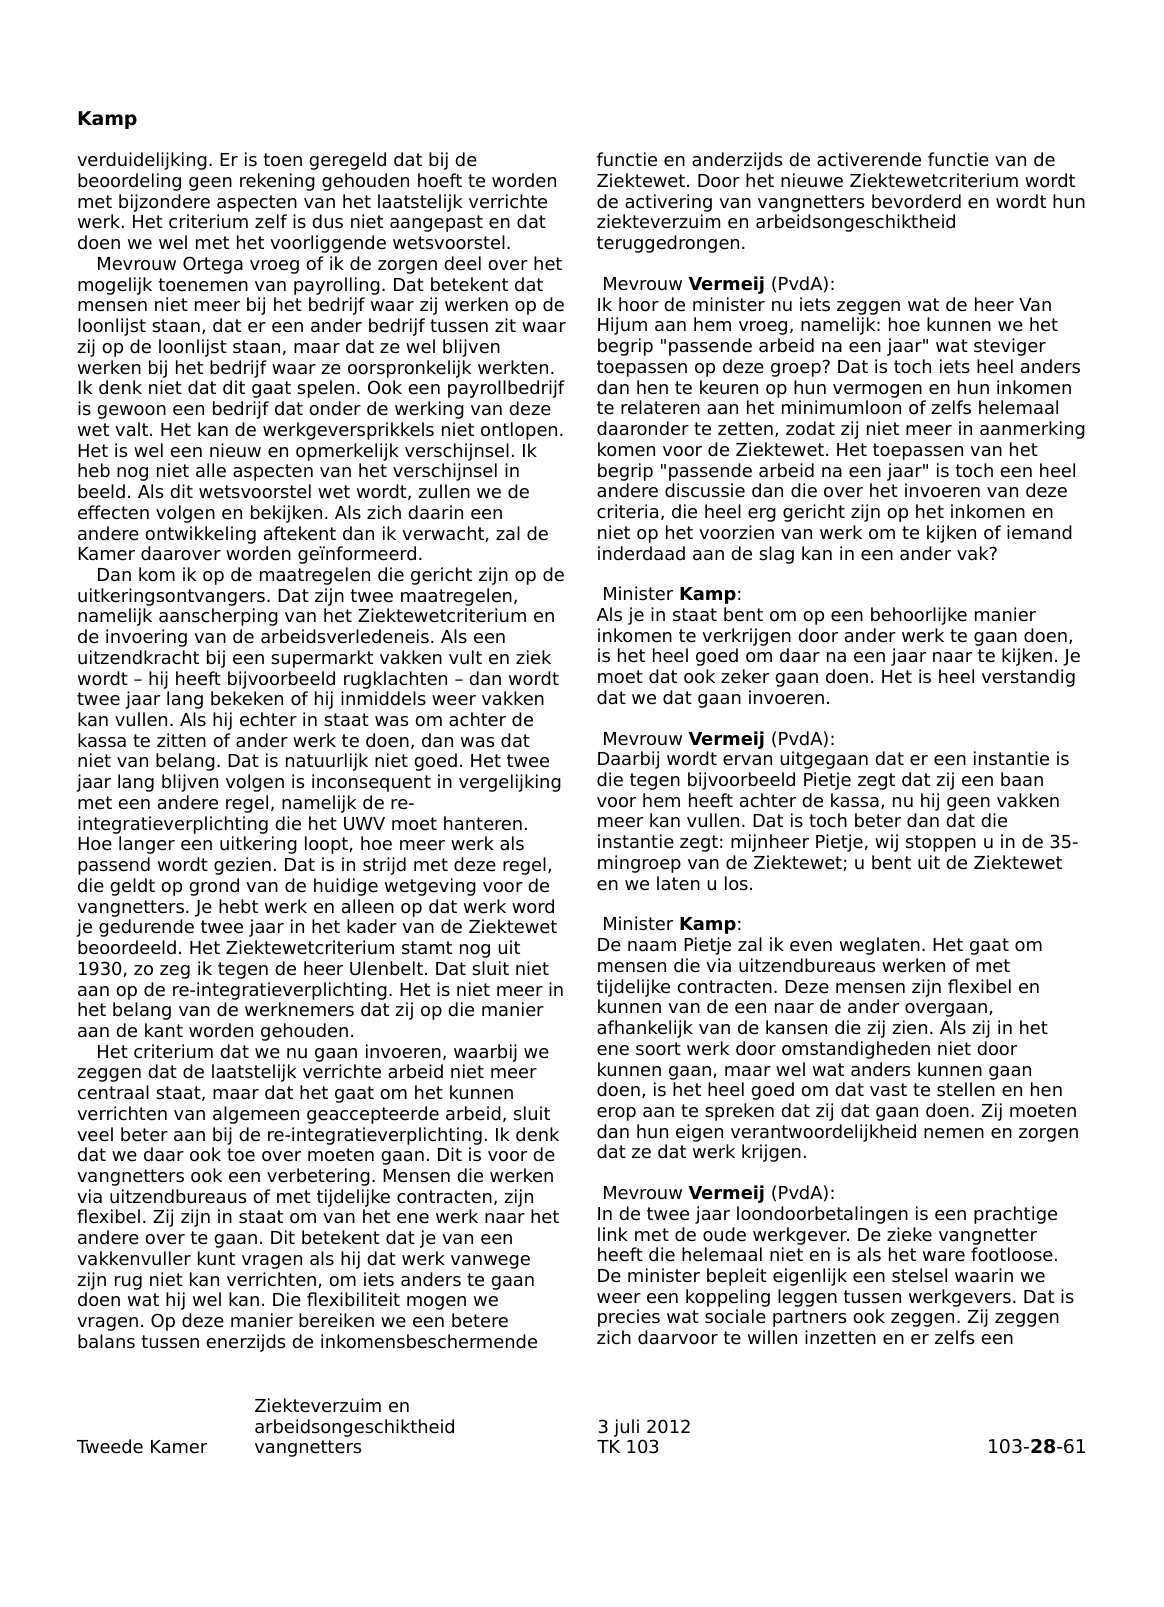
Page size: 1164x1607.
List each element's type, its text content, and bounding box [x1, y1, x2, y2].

text Minister Kamp: [596, 914, 1087, 935]
text Het criterium dat we nu gaan invoeren, waarbij we zeggen dat de laatstelijk verrichte arbeid niet meer centraal staat, maar dat het gaat om het kunnen verrichten van algemeen geaccepteerde arbeid, sluit veel beter aan bij de re-integratieverplichting. Ik denk dat we daar ook toe over moeten gaan. Dit is voor de vangnetters ook een verbetering. Mensen die werken via uitzendbureaus of met tijdelijke contracten, zijn flexibel. Zij zijn in staat om van het ene werk naar het andere over te gaan. Dit betekent dat je van een vakkenvuller kunt vragen als hij dat werk vanwege zijn rug niet kan verrichten, om iets anders te gaan doen wat hij wel kan. Die flexibiliteit mogen we vragen. Op deze manier bereiken we een betere balans tussen enerzijds de inkomensbeschermende [77, 1042, 567, 1352]
text Dan kom ik op de maatregelen die gericht zijn op de uitkeringsontvangers. Dat zijn twee maatregelen, namelijk aanscherping van het Ziektewetcriterium en de invoering van de arbeidsverledeneis. Als een uitzendkracht bij een supermarkt vakken vult en ziek wordt – hij heeft bijvoorbeeld rugklachten – dan wordt twee jaar lang bekeken of hij inmiddels weer vakken kan vullen. Als hij echter in staat was om achter de kassa te zitten of ander werk te doen, dan was dat niet van belang. Dat is natuurlijk niet goed. Het twee jaar lang blijven volgen is inconsequent in vergelijking met een andere regel, namelijk de re-integratieverplichting die het UWV moet hanteren. Hoe langer een uitkering loopt, hoe meer werk als passend wordt gezien. Dat is in strijd met deze regel, die geldt op grond van de huidige wetgeving voor de vangnetters. Je hebt werk en alleen op dat werk word je gedurende twee jaar in het kader van de Ziektewet beoordeeld. Het Ziektewetcriterium stamt nog uit 1930, zo zeg ik tegen de heer Ulenbelt. Dat sluit niet aan op de re-integratieverplichting. Het is niet meer in het belang van de werknemers dat zij op die manier aan de kant worden gehouden. [77, 565, 567, 1042]
text Mevrouw Ortega vroeg of ik de zorgen deel over het mogelijk toenemen van payrolling. Dat betekent dat mensen niet meer bij het bedrijf waar zij werken op de loonlijst staan, dat er een ander bedrijf tussen zit waar zij op de loonlijst staan, maar dat ze wel blijven werken bij het bedrijf waar ze oorspronkelijk werkten. Ik denk niet dat dit gaat spelen. Ook een payrollbedrijf is gewoon een bedrijf dat onder de werking van deze wet valt. Het kan de werkgeversprikkels niet ontlopen. Het is wel een nieuw en opmerkelijk verschijnsel. Ik heb nog niet alle aspecten van het verschijnsel in beeld. Als dit wetsvoorstel wet wordt, zullen we de effecten volgen en bekijken. Als zich daarin een andere ontwikkeling aftekent dan ik verwacht, zal de Kamer daarover worden geïnformeerd. [77, 254, 567, 565]
text verduidelijking. Er is toen geregeld dat bij de beoordeling geen rekening gehouden hoeft te worden met bijzondere aspecten van het laatstelijk verrichte werk. Het criterium zelf is dus niet aangepast en dat doen we wel met het voorliggende wetsvoorstel. [77, 150, 567, 254]
text Mevrouw Vermeij (PvdA): [596, 274, 1087, 294]
text Ik hoor de minister nu iets zeggen wat de heer Van Hijum aan hem vroeg, namelijk: hoe kunnen we het begrip "passende arbeid na een jaar" wat steviger toepassen op deze groep? Dat is toch iets heel anders dan hen te keuren op hun vermogen en hun inkomen te relateren aan het minimumloon of zelfs helemaal daaronder te zetten, zodat zij niet meer in aanmerking komen voor de Ziektewet. Het toepassen van het begrip "passende arbeid na een jaar" is toch een heel andere discussie dan die over het invoeren van deze criteria, die heel erg gericht zijn op het inkomen en niet op het voorzien van werk om te kijken of iemand inderdaad aan de slag kan in een ander vak? [596, 294, 1087, 564]
text Mevrouw Vermeij (PvdA): [596, 1183, 1087, 1204]
text De naam Pietje zal ik even weglaten. Het gaat om mensen die via uitzendbureaus werken of met tijdelijke contracten. Deze mensen zijn flexibel en kunnen van de een naar de ander overgaan, afhankelijk van de kansen die zij zien. Als zij in het ene soort werk door omstandigheden niet door kunnen gaan, maar wel wat anders kunnen gaan doen, is het heel goed om dat vast te stellen en hen erop aan te spreken dat zij dat gaan doen. Zij moeten dan hun eigen verantwoordelijkheid nemen en zorgen dat ze dat werk krijgen. [596, 935, 1087, 1163]
text Als je in staat bent om op een behoorlijke manier inkomen te verkrijgen door ander werk te gaan doen, is het heel goed om daar na een jaar naar te kijken. Je moet dat ook zeker gaan doen. Het is heel verstandig dat we dat gaan invoeren. [596, 605, 1087, 708]
text Daarbij wordt ervan uitgegaan dat er een instantie is die tegen bijvoorbeeld Pietje zegt dat zij een baan voor hem heeft achter de kassa, nu hij geen vakken meer kan vullen. Dat is toch beter dan dat die instantie zegt: mijnheer Pietje, wij stoppen u in de 35-mingroep van de Ziektewet; u bent uit de Ziektewet en we laten u los. [596, 749, 1087, 894]
text Mevrouw Vermeij (PvdA): [596, 728, 1087, 749]
text Minister Kamp: [596, 584, 1087, 605]
text In de twee jaar loondoorbetalingen is een prachtige link met de oude werkgever. De zieke vangnetter heeft die helemaal niet en is als het ware footloose. De minister bepleit eigenlijk een stelsel waarin we weer een koppeling leggen tussen werkgevers. Dat is precies wat sociale partners ook zeggen. Zij zeggen zich daarvoor te willen inzetten en er zelfs een [596, 1204, 1087, 1349]
text functie en anderzijds de activerende functie van de Ziektewet. Door het nieuwe Ziektewetcriterium wordt de activering van vangnetters bevorderd en wordt hun ziekteverzuim en arbeidsongeschiktheid teruggedrongen. [596, 150, 1087, 254]
